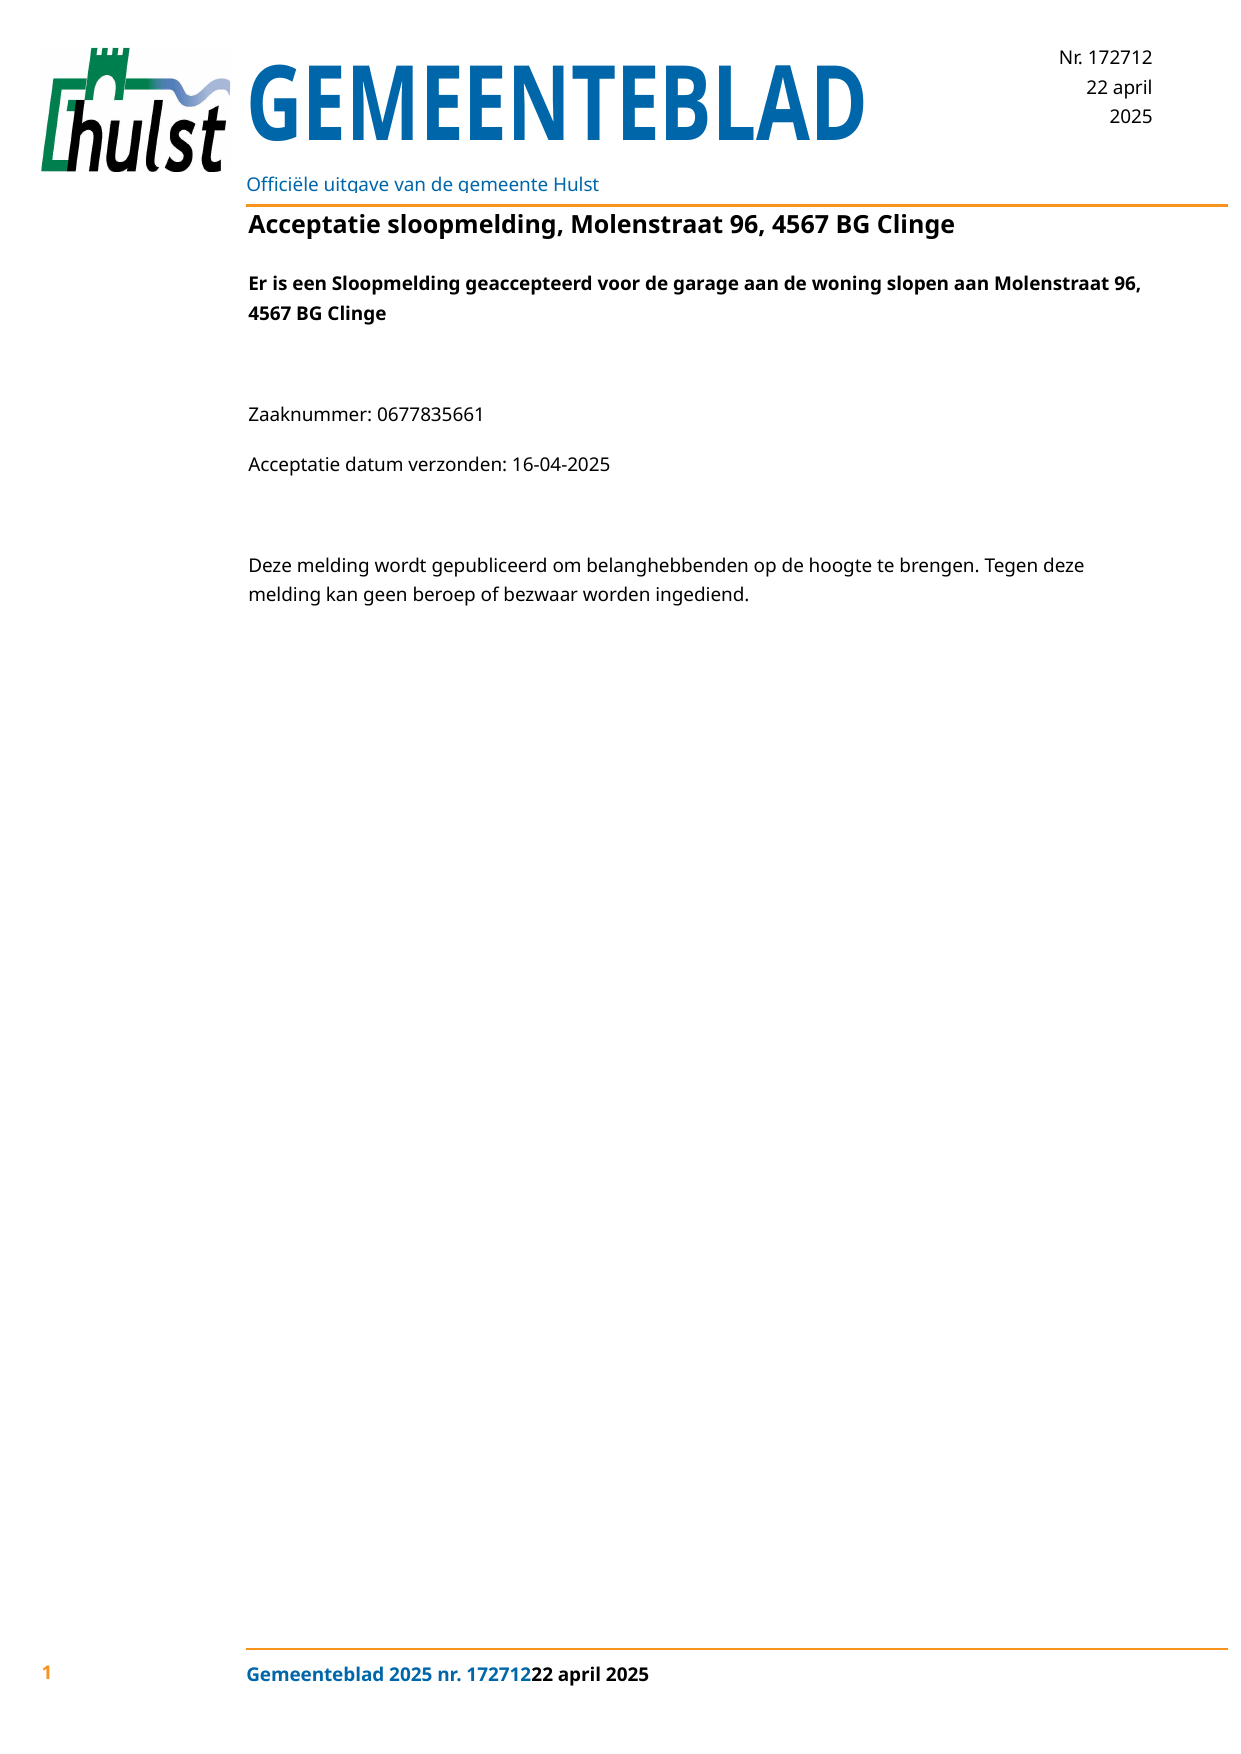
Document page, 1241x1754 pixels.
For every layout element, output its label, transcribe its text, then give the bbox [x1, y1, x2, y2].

text Deze melding wordt gepubliceerd om belanghebbenden op de hoogte te brengen. Tegen deze melding kan geen beroep of bezwaar worden ingediend. [248, 552, 1152, 607]
picture [41, 47, 231, 172]
text Acceptatie datum verzonden: 16-04-2025 [248, 451, 1152, 477]
text Er is een Sloopmelding geaccepteerd voor de garage aan de woning slopen aan Molenstraat 96, 4567 BG Clinge [248, 270, 1152, 326]
text Acceptatie sloopmelding, Molenstraat 96, 4567 BG Clinge [248, 207, 1152, 241]
text Zaaknummer: 0677835661 [248, 401, 1152, 426]
